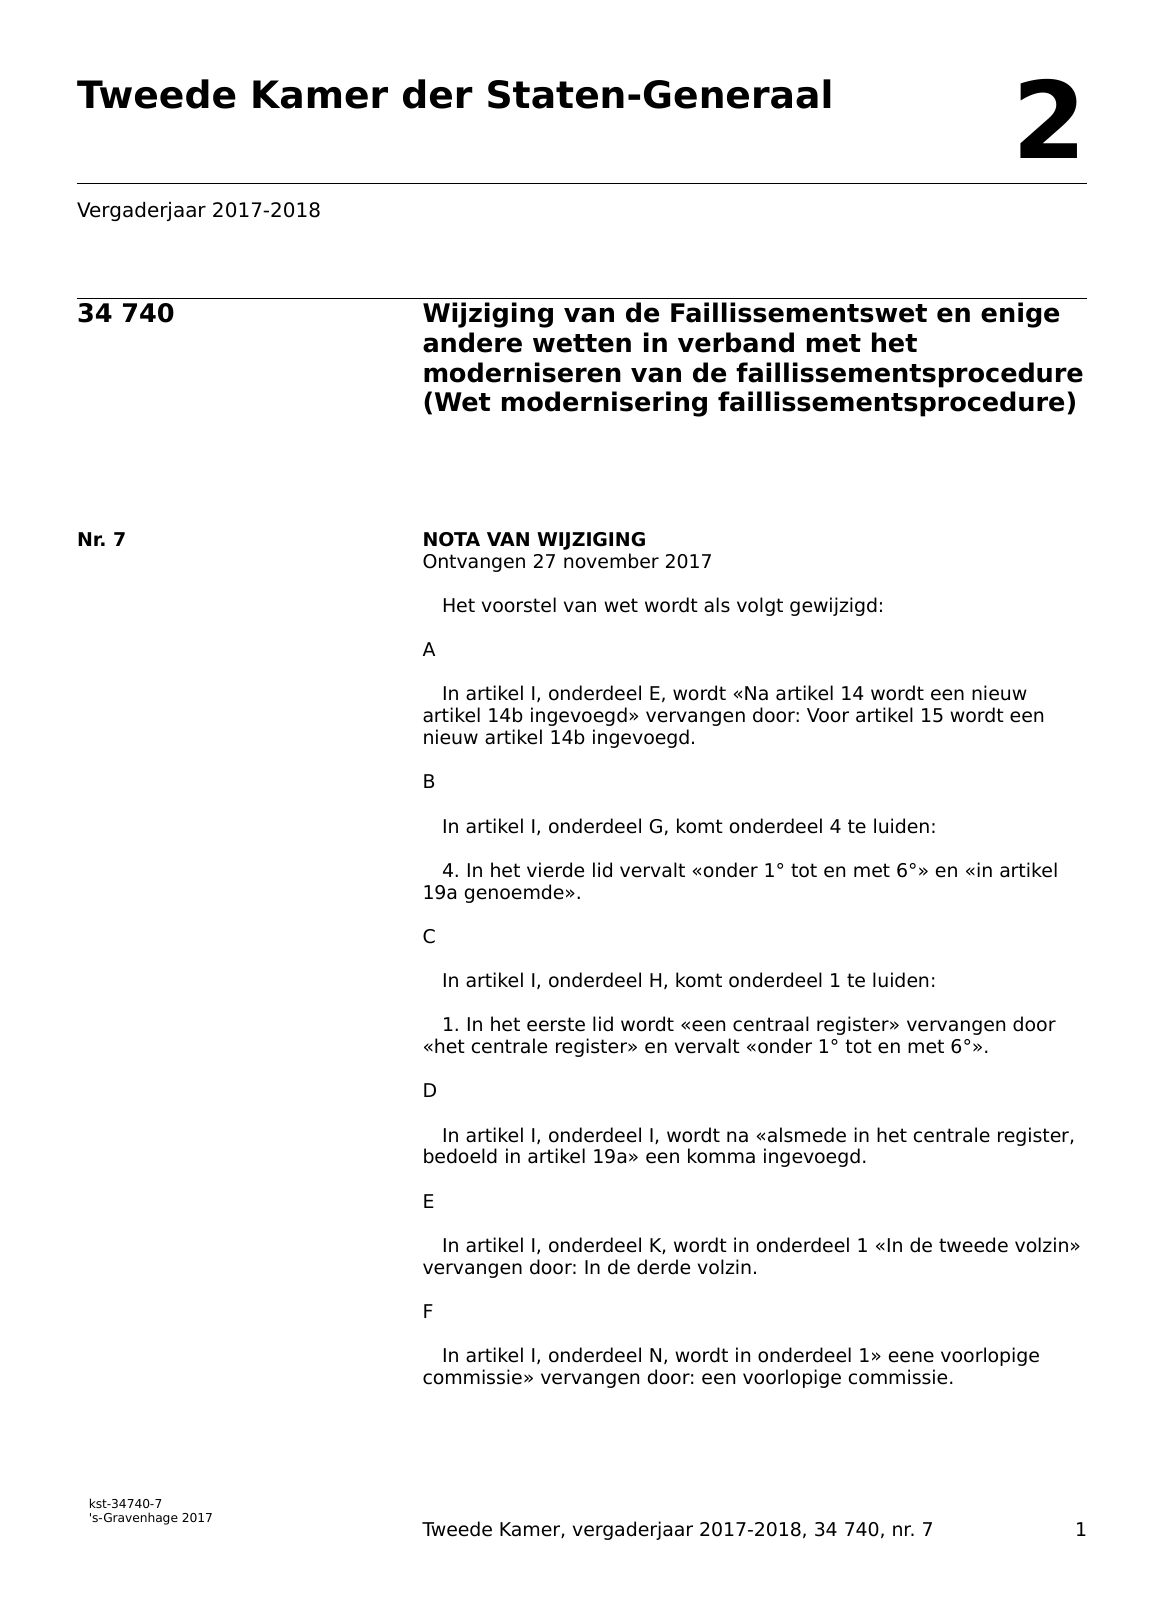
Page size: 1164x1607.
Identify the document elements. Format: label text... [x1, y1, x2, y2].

subtitle 34 740 Wijziging van de Faillissementswet en enige andere wetten in verband met het moderniseren van de faillissementsprocedure (Wet modernisering faillissementsprocedure) [77, 299, 1087, 418]
text In artikel I, onderdeel E, wordt «Na artikel 14 wordt een nieuw artikel 14b ingevoegd» vervangen door: Voor artikel 15 wordt een nieuw artikel 14b ingevoegd. [422, 683, 1087, 749]
text In artikel I, onderdeel K, wordt in onderdeel 1 «In de tweede volzin» vervangen door: In de derde volzin. [422, 1235, 1087, 1279]
text In artikel I, onderdeel G, komt onderdeel 4 te luiden: [422, 816, 1087, 837]
text In artikel I, onderdeel N, wordt in onderdeel 1» eene voorlopige commissie» vervangen door: een voorlopige commissie. [422, 1345, 1087, 1389]
subtitle C [422, 926, 1087, 948]
table_header 2 [886, 59, 1087, 183]
subtitle A [422, 639, 1087, 661]
text 1. In het eerste lid wordt «een centraal register» vervangen door «het centrale register» en vervalt «onder 1° tot en met 6°». [422, 1014, 1087, 1058]
subtitle F [422, 1301, 1087, 1323]
text Het voorstel van wet wordt als volgt gewijzigd: [422, 595, 1087, 617]
text Ontvangen 27 november 2017 [422, 551, 1087, 573]
subtitle D [422, 1080, 1087, 1102]
subtitle B [422, 771, 1087, 793]
table_cell Vergaderjaar 2017-2018 [77, 184, 1087, 298]
text In artikel I, onderdeel H, komt onderdeel 1 te luiden: [422, 970, 1087, 992]
subtitle Nr. 7 NOTA VAN WIJZIGING [77, 529, 1087, 551]
table_header Tweede Kamer der Staten-Generaal [77, 59, 886, 183]
text In artikel I, onderdeel I, wordt na «alsmede in het centrale register, bedoeld in artikel 19a» een komma ingevoegd. [422, 1124, 1087, 1168]
text 4. In het vierde lid vervalt «onder 1° tot en met 6°» en «in artikel 19a genoemde». [422, 860, 1087, 904]
text kst-34740-7 [88, 1497, 323, 1511]
text 's-Gravenhage 2017 [88, 1511, 323, 1525]
subtitle E [422, 1191, 1087, 1213]
